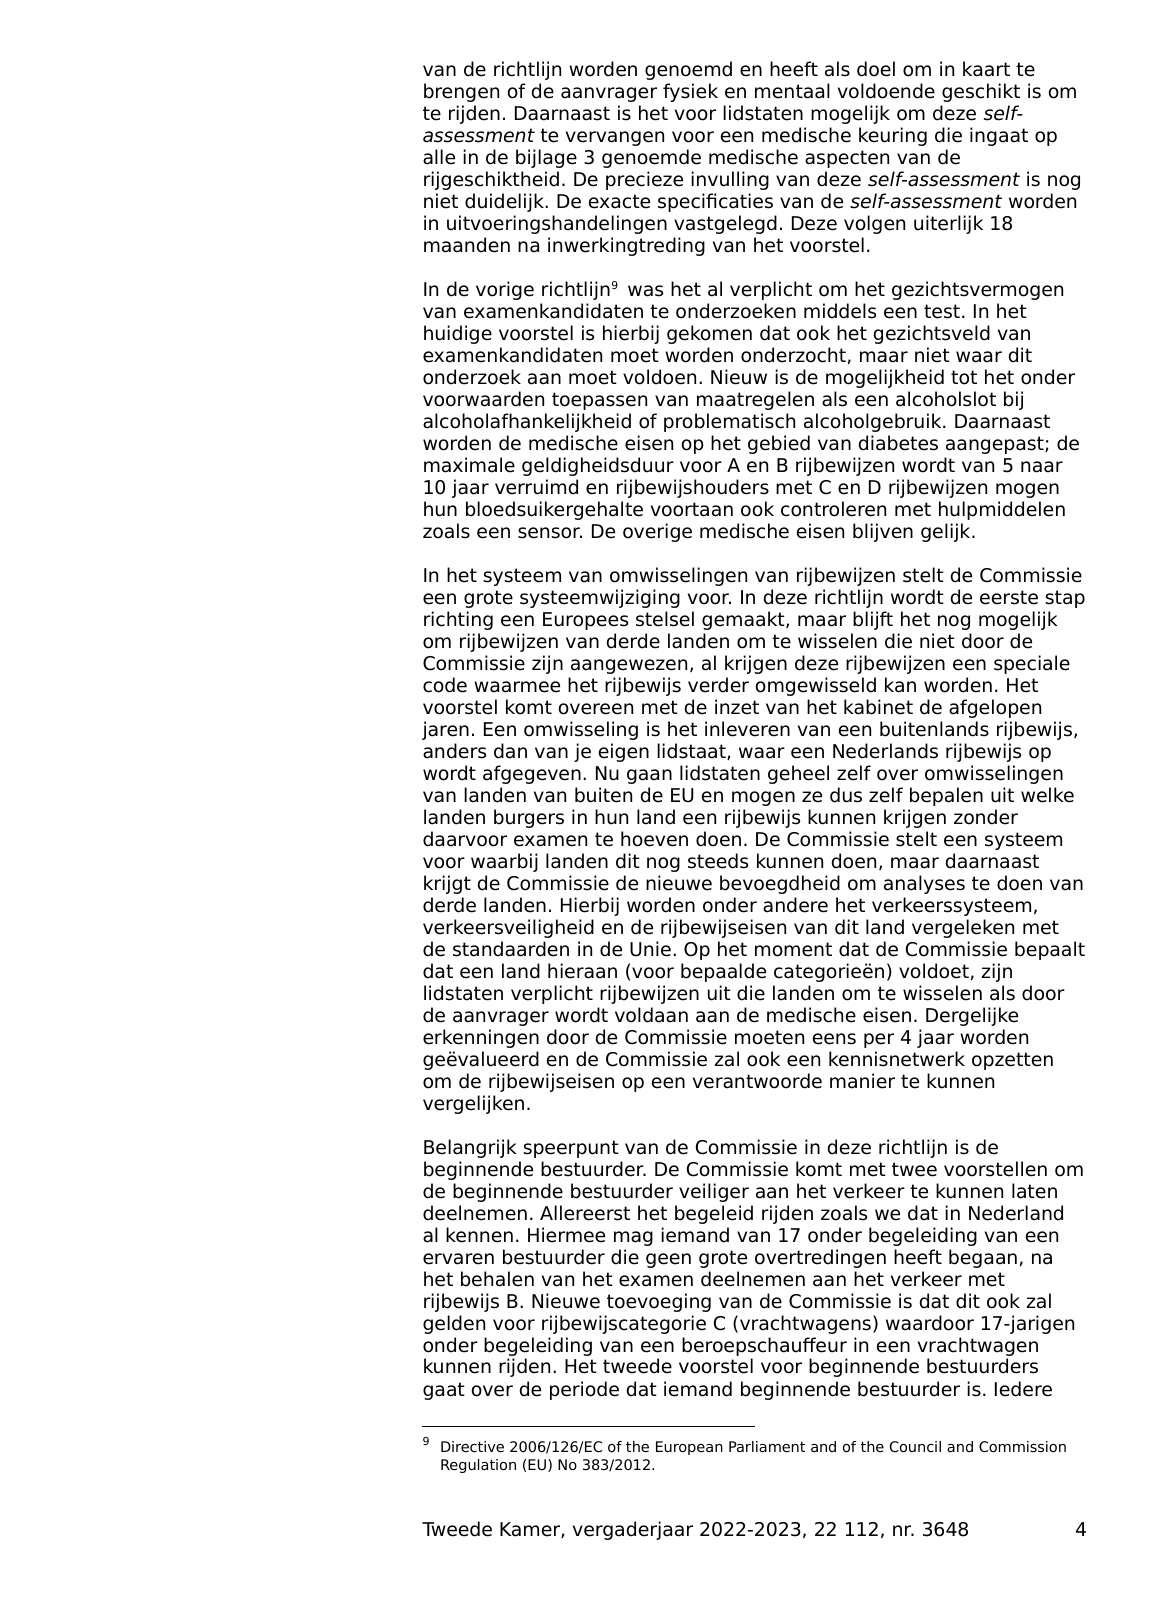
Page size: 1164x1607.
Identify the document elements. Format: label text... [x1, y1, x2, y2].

text In het systeem van omwisselingen van rijbewijzen stelt de Commissie een grote systeemwijziging voor. In deze richtlijn wordt de eerste stap richting een Europees stelsel gemaakt, maar blijft het nog mogelijk om rijbewijzen van derde landen om te wisselen die niet door de Commissie zijn aangewezen, al krijgen deze rijbewijzen een speciale code waarmee het rijbewijs verder omgewisseld kan worden. Het voorstel komt overeen met de inzet van het kabinet de afgelopen jaren. Een omwisseling is het inleveren van een buitenlands rijbewijs, anders dan van je eigen lidstaat, waar een Nederlands rijbewijs op wordt afgegeven. Nu gaan lidstaten geheel zelf over omwisselingen van landen van buiten de EU en mogen ze dus zelf bepalen uit welke landen burgers in hun land een rijbewijs kunnen krijgen zonder daarvoor examen te hoeven doen. De Commissie stelt een systeem voor waarbij landen dit nog steeds kunnen doen, maar daarnaast krijgt de Commissie de nieuwe bevoegdheid om analyses te doen van derde landen. Hierbij worden onder andere het verkeerssysteem, verkeersveiligheid en de rijbewijseisen van dit land vergeleken met de standaarden in de Unie. Op het moment dat de Commissie bepaalt dat een land hieraan (voor bepaalde categorieën) voldoet, zijn lidstaten verplicht rijbewijzen uit die landen om te wisselen als door de aanvrager wordt voldaan aan de medische eisen. Dergelijke erkenningen door de Commissie moeten eens per 4 jaar worden geëvalueerd en de Commissie zal ook een kennisnetwerk opzetten om de rijbewijseisen op een verantwoorde manier te kunnen vergelijken. [422, 565, 1087, 1114]
text Directive 2006/126/EC of the European Parliament and of the Council and Commission Regulation (EU) No 383/2012. [422, 1435, 1087, 1474]
text Belangrijk speerpunt van de Commissie in deze richtlijn is de beginnende bestuurder. De Commissie komt met twee voorstellen om de beginnende bestuurder veiliger aan het verkeer te kunnen laten deelnemen. Allereerst het begeleid rijden zoals we dat in Nederland al kennen. Hiermee mag iemand van 17 onder begeleiding van een ervaren bestuurder die geen grote overtredingen heeft begaan, na het behalen van het examen deelnemen aan het verkeer met rijbewijs B. Nieuwe toevoeging van de Commissie is dat dit ook zal gelden voor rijbewijscategorie C (vrachtwagens) waardoor 17-jarigen onder begeleiding van een beroepschauffeur in een vrachtwagen kunnen rijden. Het tweede voorstel voor beginnende bestuurders gaat over de periode dat iemand beginnende bestuurder is. Iedere [422, 1137, 1087, 1400]
text van de richtlijn worden genoemd en heeft als doel om in kaart te brengen of de aanvrager fysiek en mentaal voldoende geschikt is om te rijden. Daarnaast is het voor lidstaten mogelijk om deze self-assessment te vervangen voor een medische keuring die ingaat op alle in de bijlage 3 genoemde medische aspecten van de rijgeschiktheid. De precieze invulling van deze self-assessment is nog niet duidelijk. De exacte specificaties van de self-assessment worden in uitvoeringshandelingen vastgelegd. Deze volgen uiterlijk 18 maanden na inwerkingtreding van het voorstel. [422, 59, 1087, 257]
text In de vorige richtlijn was het al verplicht om het gezichtsvermogen van examenkandidaten te onderzoeken middels een test. In het huidige voorstel is hierbij gekomen dat ook het gezichtsveld van examenkandidaten moet worden onderzocht, maar niet waar dit onderzoek aan moet voldoen. Nieuw is de mogelijkheid tot het onder voorwaarden toepassen van maatregelen als een alcoholslot bij alcoholafhankelijkheid of problematisch alcoholgebruik. Daarnaast worden de medische eisen op het gebied van diabetes aangepast; de maximale geldigheidsduur voor A en B rijbewijzen wordt van 5 naar 10 jaar verruimd en rijbewijshouders met C en D rijbewijzen mogen hun bloedsuikergehalte voortaan ook controleren met hulpmiddelen zoals een sensor. De overige medische eisen blijven gelijk. [422, 279, 1087, 543]
